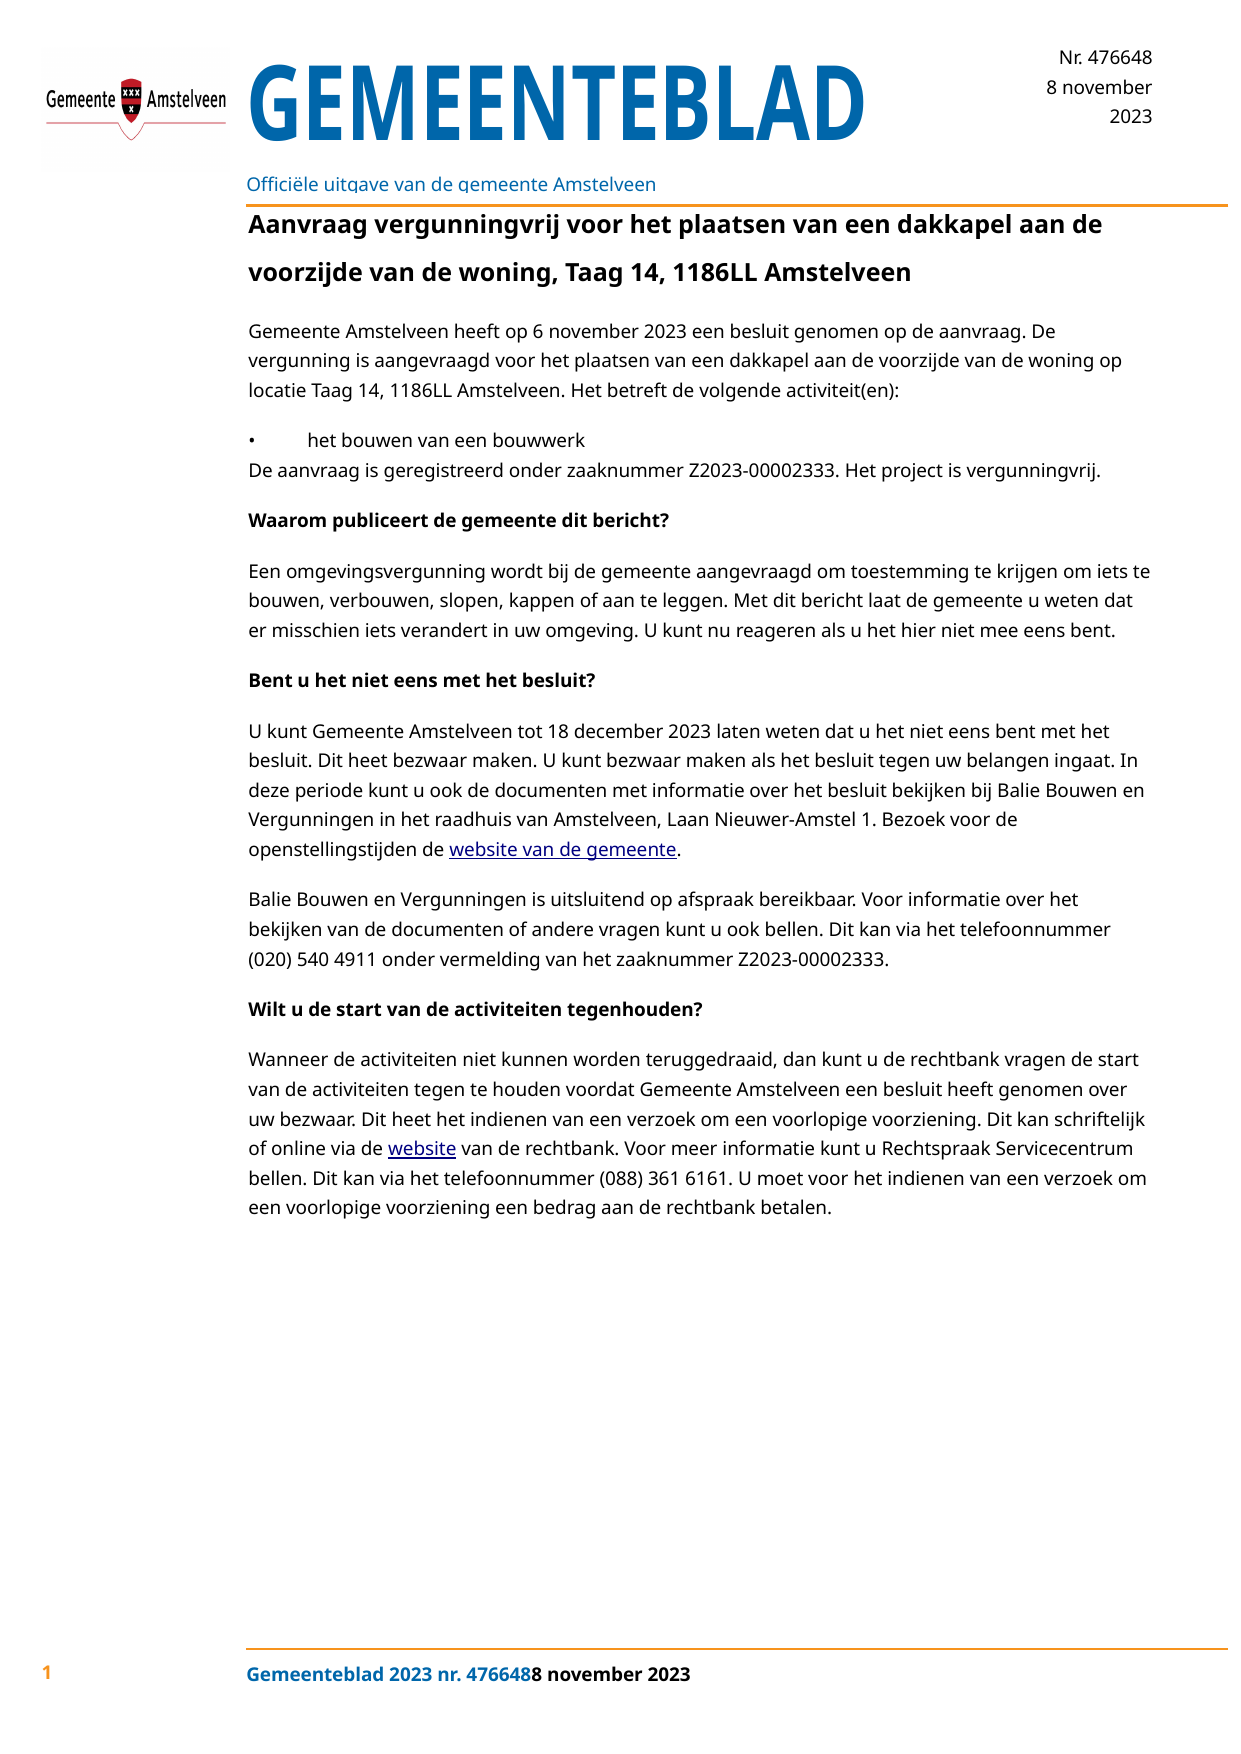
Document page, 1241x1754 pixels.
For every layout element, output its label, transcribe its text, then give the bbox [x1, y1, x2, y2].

text Bent u het niet eens met het besluit? [248, 667, 1152, 693]
text Aanvraag vergunningvrij voor het plaatsen van een dakkapel aan de voorzijde van de woning, Taag 14, 1186LL Amstelveen [248, 207, 1152, 288]
text Gemeente Amstelveen heeft op 6 november 2023 een besluit genomen op de aanvraag. De vergunning is aangevraagd voor het plaatsen van een dakkapel aan de voorzijde van de woning op locatie Taag 14, 1186LL Amstelveen. Het betreft de volgende activiteit(en): [248, 318, 1152, 403]
text U kunt Gemeente Amstelveen tot 18 december 2023 laten weten dat u het niet eens bent met het besluit. Dit heet bezwaar maken. U kunt bezwaar maken als het besluit tegen uw belangen ingaat. In deze periode kunt u ook de documenten met informatie over het besluit bekijken bij Balie Bouwen en Vergunningen in het raadhuis van Amstelveen, Laan Nieuwer-Amstel 1. Bezoek voor de openstellingstijden de website van de gemeente. [248, 718, 1152, 862]
text Wilt u de start van de activiteiten tegenhouden? [248, 996, 1152, 1022]
text Wanneer de activiteiten niet kunnen worden teruggedraaid, dan kunt u de rechtbank vragen de start van de activiteiten tegen te houden voordat Gemeente Amstelveen een besluit heeft genomen over uw bezwaar. Dit heet het indienen van een verzoek om een voorlopige voorziening. Dit kan schriftelijk of online via de website van de rechtbank. Voor meer informatie kunt u Rechtspraak Servicecentrum bellen. Dit kan via het telefoonnummer (088) 361 6161. U moet voor het indienen van een verzoek om een voorlopige voorziening een bedrag aan de rechtbank betalen. [248, 1047, 1152, 1220]
list het bouwen van een bouwwerk [248, 427, 1152, 453]
picture [41, 47, 231, 172]
text Balie Bouwen en Vergunningen is uitsluitend op afspraak bereikbaar. Voor informatie over het bekijken van de documenten of andere vragen kunt u ook bellen. Dit kan via het telefoonnummer (020) 540 4911 onder vermelding van het zaaknummer Z2023-00002333. [248, 887, 1152, 972]
text Een omgevingsvergunning wordt bij de gemeente aangevraagd om toestemming te krijgen om iets te bouwen, verbouwen, slopen, kappen of aan te leggen. Met dit bericht laat de gemeente u weten dat er misschien iets verandert in uw omgeving. U kunt nu reageren als u het hier niet mee eens bent. [248, 558, 1152, 643]
text Waarom publiceert de gemeente dit bericht? [248, 507, 1152, 533]
text De aanvraag is geregistreerd onder zaaknummer Z2023-00002333. Het project is vergunningvrij. [248, 457, 1152, 483]
